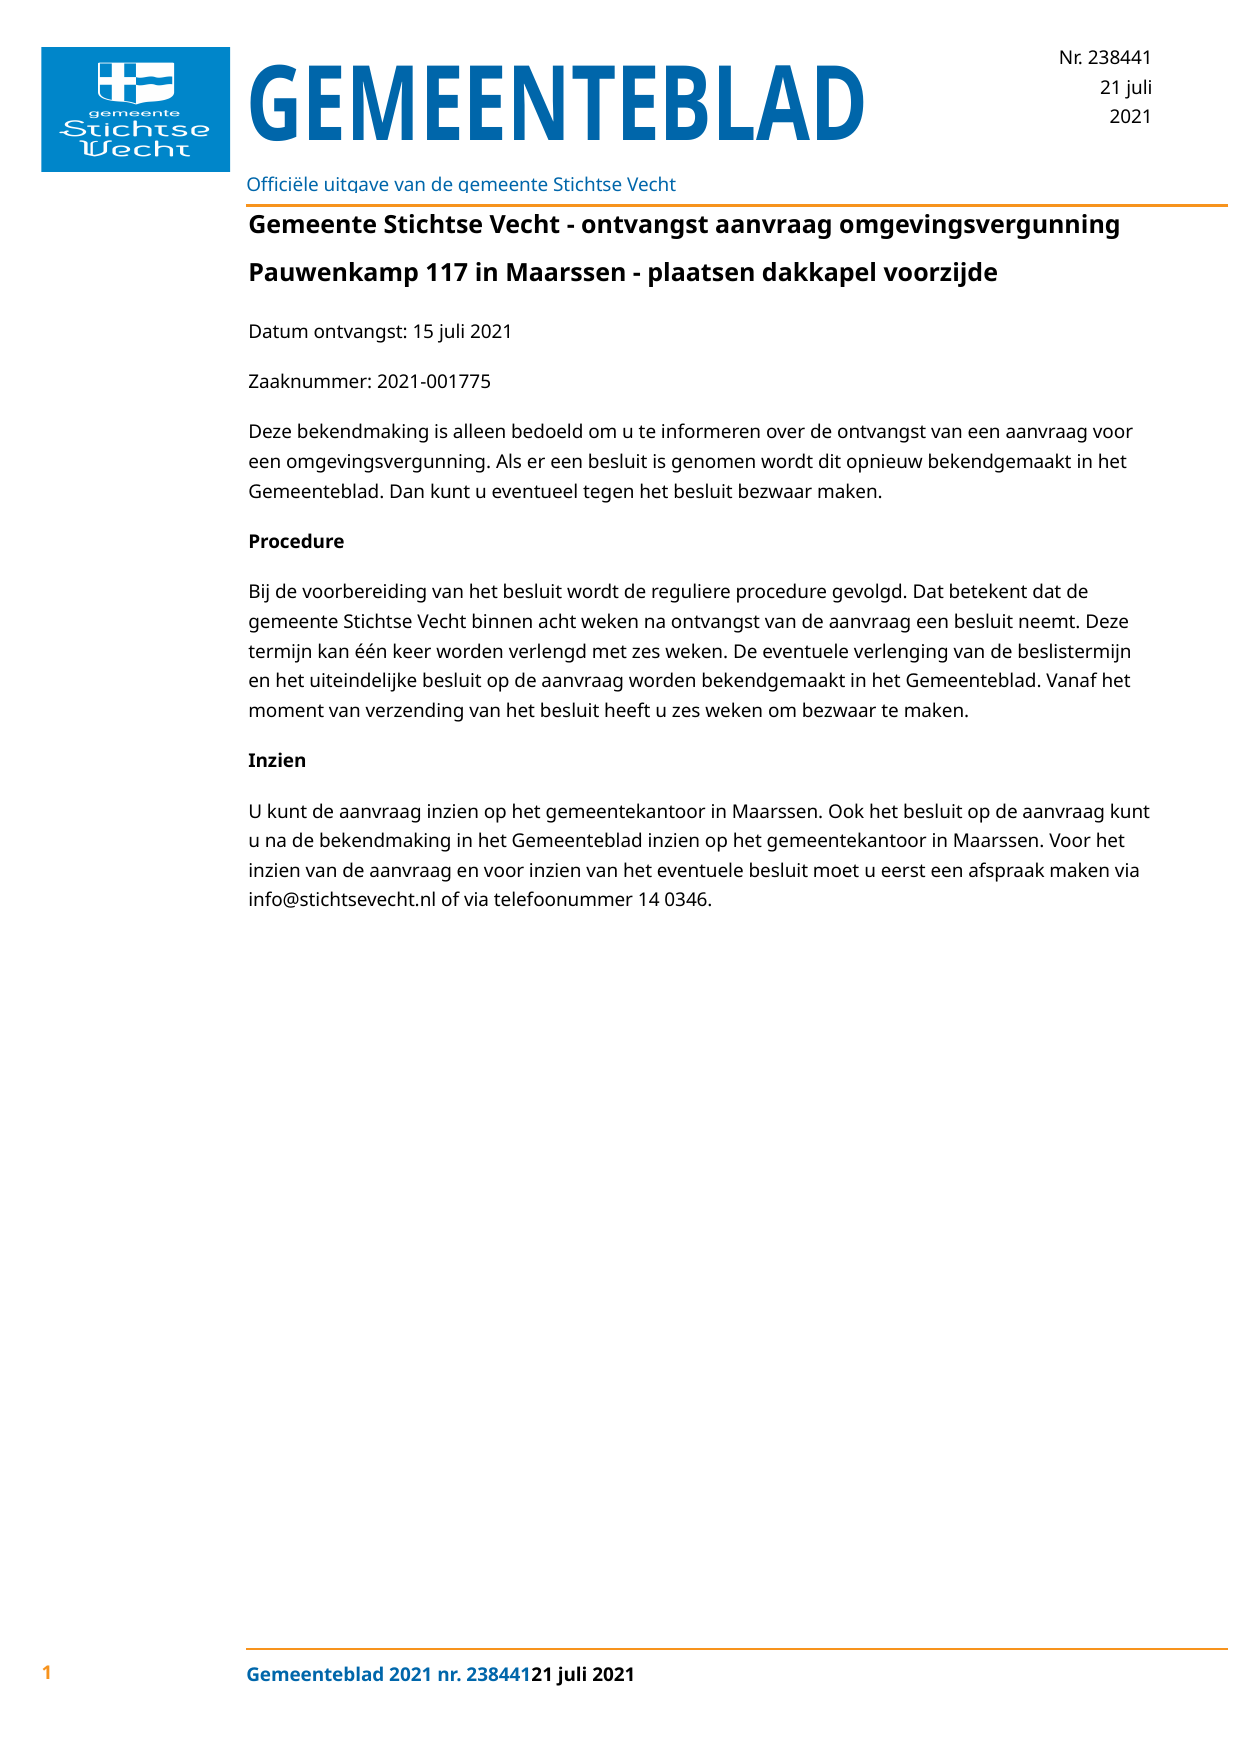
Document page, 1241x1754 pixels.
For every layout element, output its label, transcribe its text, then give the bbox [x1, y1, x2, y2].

picture [99, 63, 135, 101]
text Procedure [248, 528, 1152, 554]
picture [137, 63, 174, 103]
text Gemeente Stichtse Vecht - ontvangst aanvraag omgevingsvergunning Pauwenkamp 117 in Maarssen - plaatsen dakkapel voorzijde [248, 207, 1152, 288]
text Inzien [248, 747, 1152, 773]
text Bij de voorbereiding van het besluit wordt de reguliere procedure gevolgd. Dat betekent dat de gemeente Stichtse Vecht binnen acht weken na ontvangst van de aanvraag een besluit neemt. Deze termijn kan één keer worden verlengd met zes weken. De eventuele verlenging van de beslistermijn en het uiteindelijke besluit op de aanvraag worden bekendgemaakt in het Gemeenteblad. Vanaf het moment van verzending van het besluit heeft u zes weken om bezwaar te maken. [248, 579, 1152, 723]
text Datum ontvangst: 15 juli 2021 [248, 318, 1152, 344]
text U kunt de aanvraag inzien op het gemeentekantoor in Maarssen. Ook het besluit op de aanvraag kunt u na de bekendmaking in het Gemeenteblad inzien op het gemeentekantoor in Maarssen. Voor het inzien van de aanvraag en voor inzien van het eventuele besluit moet u eerst een afspraak maken via info@stichtsevecht.nl of via telefoonummer 14 0346. [248, 798, 1152, 912]
text Deze bekendmaking is alleen bedoeld om u te informeren over de ontvangst van een aanvraag voor een omgevingsvergunning. Als er een besluit is genomen wordt dit opnieuw bekendgemaakt in het Gemeenteblad. Dan kunt u eventueel tegen het besluit bezwaar maken. [248, 419, 1152, 504]
text Zaaknummer: 2021-001775 [248, 368, 1152, 394]
